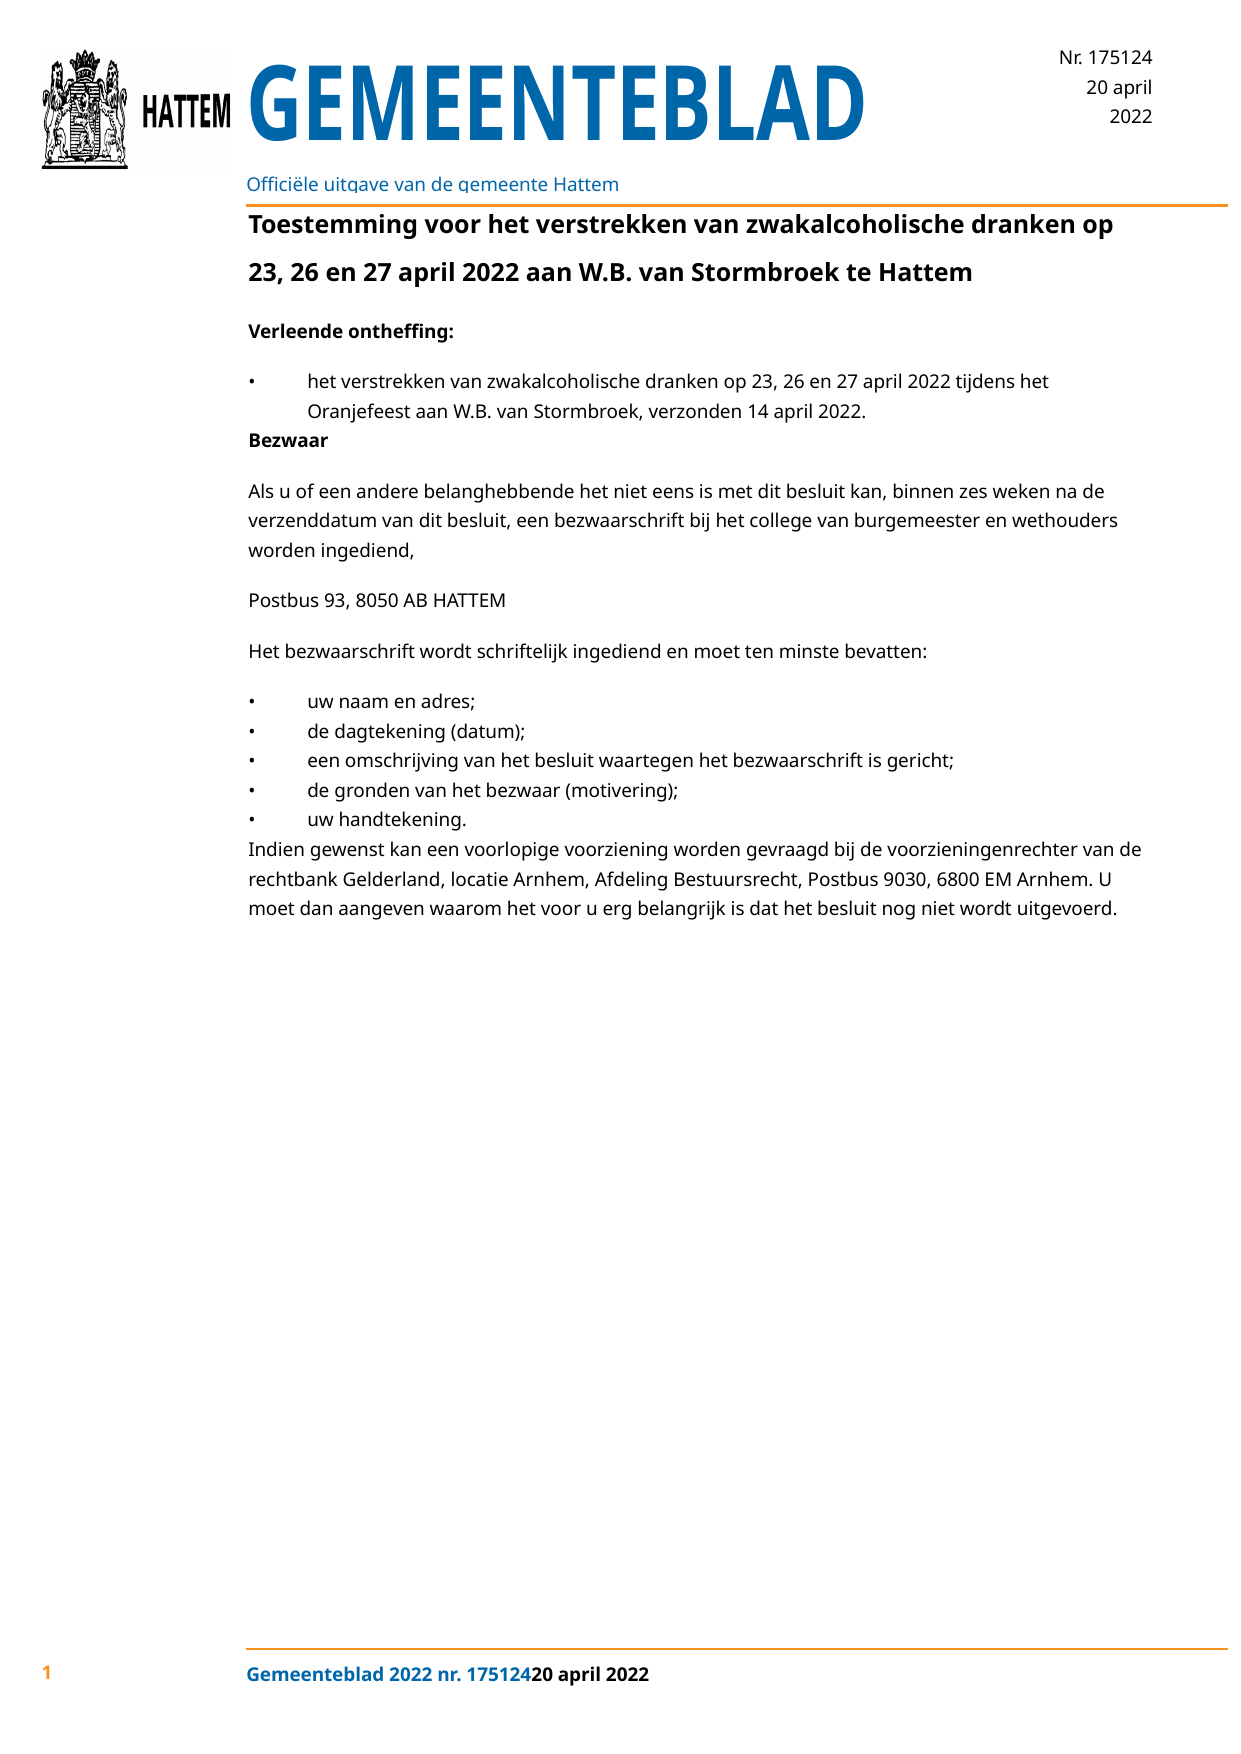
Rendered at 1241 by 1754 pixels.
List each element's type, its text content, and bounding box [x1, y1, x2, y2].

list de dagtekening (datum); [248, 718, 1152, 744]
list de gronden van het bezwaar (motivering); [248, 777, 1152, 803]
text Postbus 93, 8050 AB HATTEM [248, 587, 1152, 613]
text Verleende ontheffing: [248, 318, 1152, 344]
text Als u of een andere belanghebbende het niet eens is met dit besluit kan, binnen zes weken na de verzenddatum van dit besluit, een bezwaarschrift bij het college van burgemeester en wethouders worden ingediend, [248, 478, 1152, 563]
text Indien gewenst kan een voorlopige voorziening worden gevraagd bij de voorzieningenrechter van de rechtbank Gelderland, locatie Arnhem, Afdeling Bestuursrecht, Postbus 9030, 6800 EM Arnhem. U moet dan aangeven waarom het voor u erg belangrijk is dat het besluit nog niet wordt uitgevoerd. [248, 836, 1152, 921]
text Het bezwaarschrift wordt schriftelijk ingediend en moet ten minste bevatten: [248, 638, 1152, 664]
list een omschrijving van het besluit waartegen het bezwaarschrift is gericht; [248, 747, 1152, 773]
picture [41, 47, 231, 172]
list het verstrekken van zwakalcoholische dranken op 23, 26 en 27 april 2022 tijdens het Oranjefeest aan W.B. van Stormbroek, verzonden 14 april 2022. [248, 368, 1152, 424]
list uw handtekening. [248, 807, 1152, 832]
text Bezwaar [248, 427, 1152, 453]
list uw naam en adres; [248, 688, 1152, 714]
text Toestemming voor het verstrekken van zwakalcoholische dranken op 23, 26 en 27 april 2022 aan W.B. van Stormbroek te Hattem [248, 207, 1152, 288]
